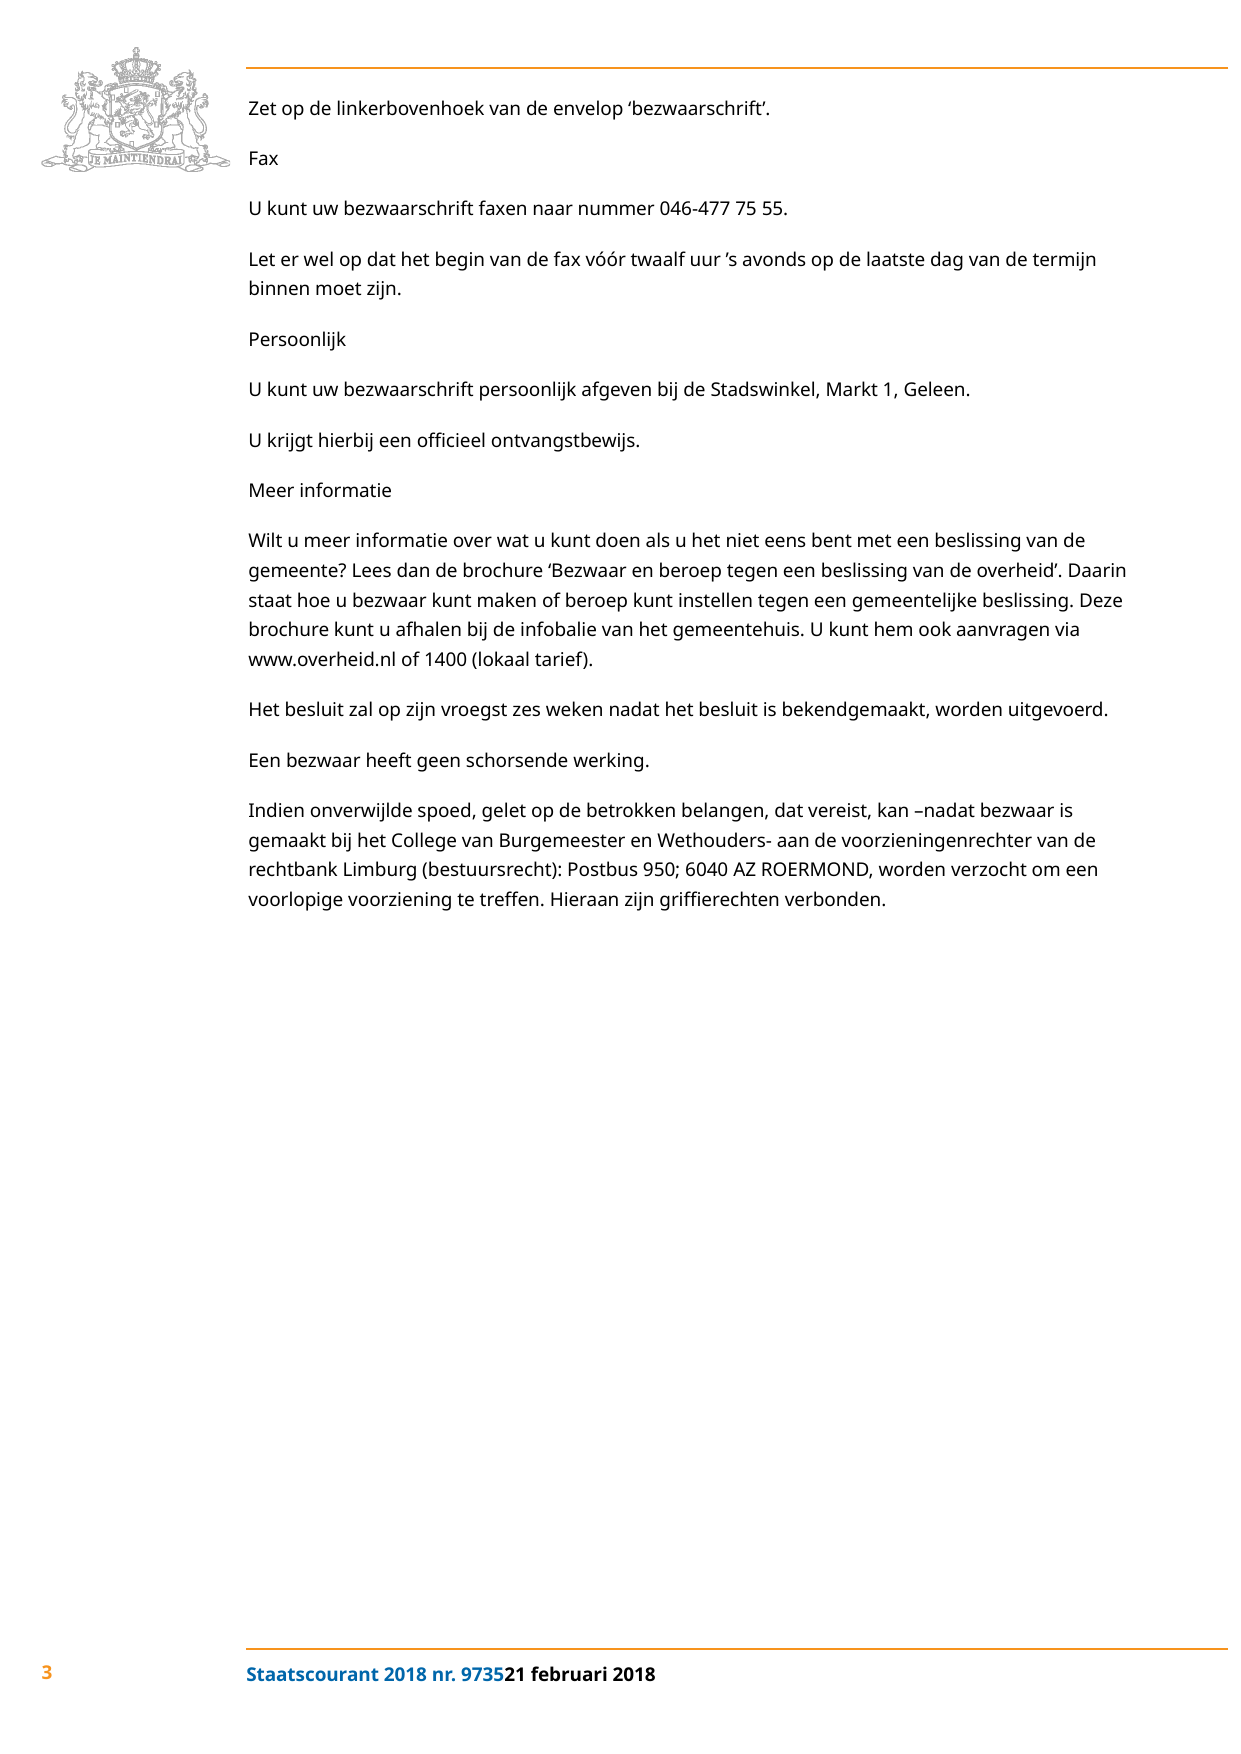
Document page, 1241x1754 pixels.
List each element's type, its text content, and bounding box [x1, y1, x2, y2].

text Een bezwaar heeft geen schorsende werking. [248, 747, 1152, 773]
text Persoonlijk [248, 326, 1152, 352]
text Indien onverwijlde spoed, gelet op de betrokken belangen, dat vereist, kan –nadat bezwaar is gemaakt bij het College van Burgemeester en Wethouders- aan de voorzieningenrechter van de rechtbank Limburg (bestuursrecht): Postbus 950; 6040 AZ ROERMOND, worden verzocht om een voorlopige voorziening te treffen. Hieraan zijn griffierechten verbonden. [248, 797, 1152, 912]
text Zet op de linkerbovenhoek van de envelop ‘bezwaarschrift’. [248, 95, 1152, 121]
text Meer informatie [248, 477, 1152, 503]
text Let er wel op dat het begin van de fax vóór twaalf uur ’s avonds op de laatste dag van de termijn binnen moet zijn. [248, 246, 1152, 301]
text U kunt uw bezwaarschrift faxen naar nummer 046-477 75 55. [248, 196, 1152, 221]
text U kunt uw bezwaarschrift persoonlijk afgeven bij de Stadswinkel, Markt 1, Geleen. [248, 376, 1152, 402]
text Fax [248, 145, 1152, 171]
picture [41, 47, 231, 172]
text Het besluit zal op zijn vroegst zes weken nadat het besluit is bekendgemaakt, worden uitgevoerd. [248, 696, 1152, 722]
text Wilt u meer informatie over wat u kunt doen als u het niet eens bent met een beslissing van de gemeente? Lees dan de brochure ‘Bezwaar en beroep tegen een beslissing van de overheid’. Daarin staat hoe u bezwaar kunt maken of beroep kunt instellen tegen een gemeentelijke beslissing. Deze brochure kunt u afhalen bij de infobalie van het gemeentehuis. U kunt hem ook aanvragen via www.overheid.nl of 1400 (lokaal tarief). [248, 528, 1152, 672]
text U krijgt hierbij een officieel ontvangstbewijs. [248, 427, 1152, 453]
